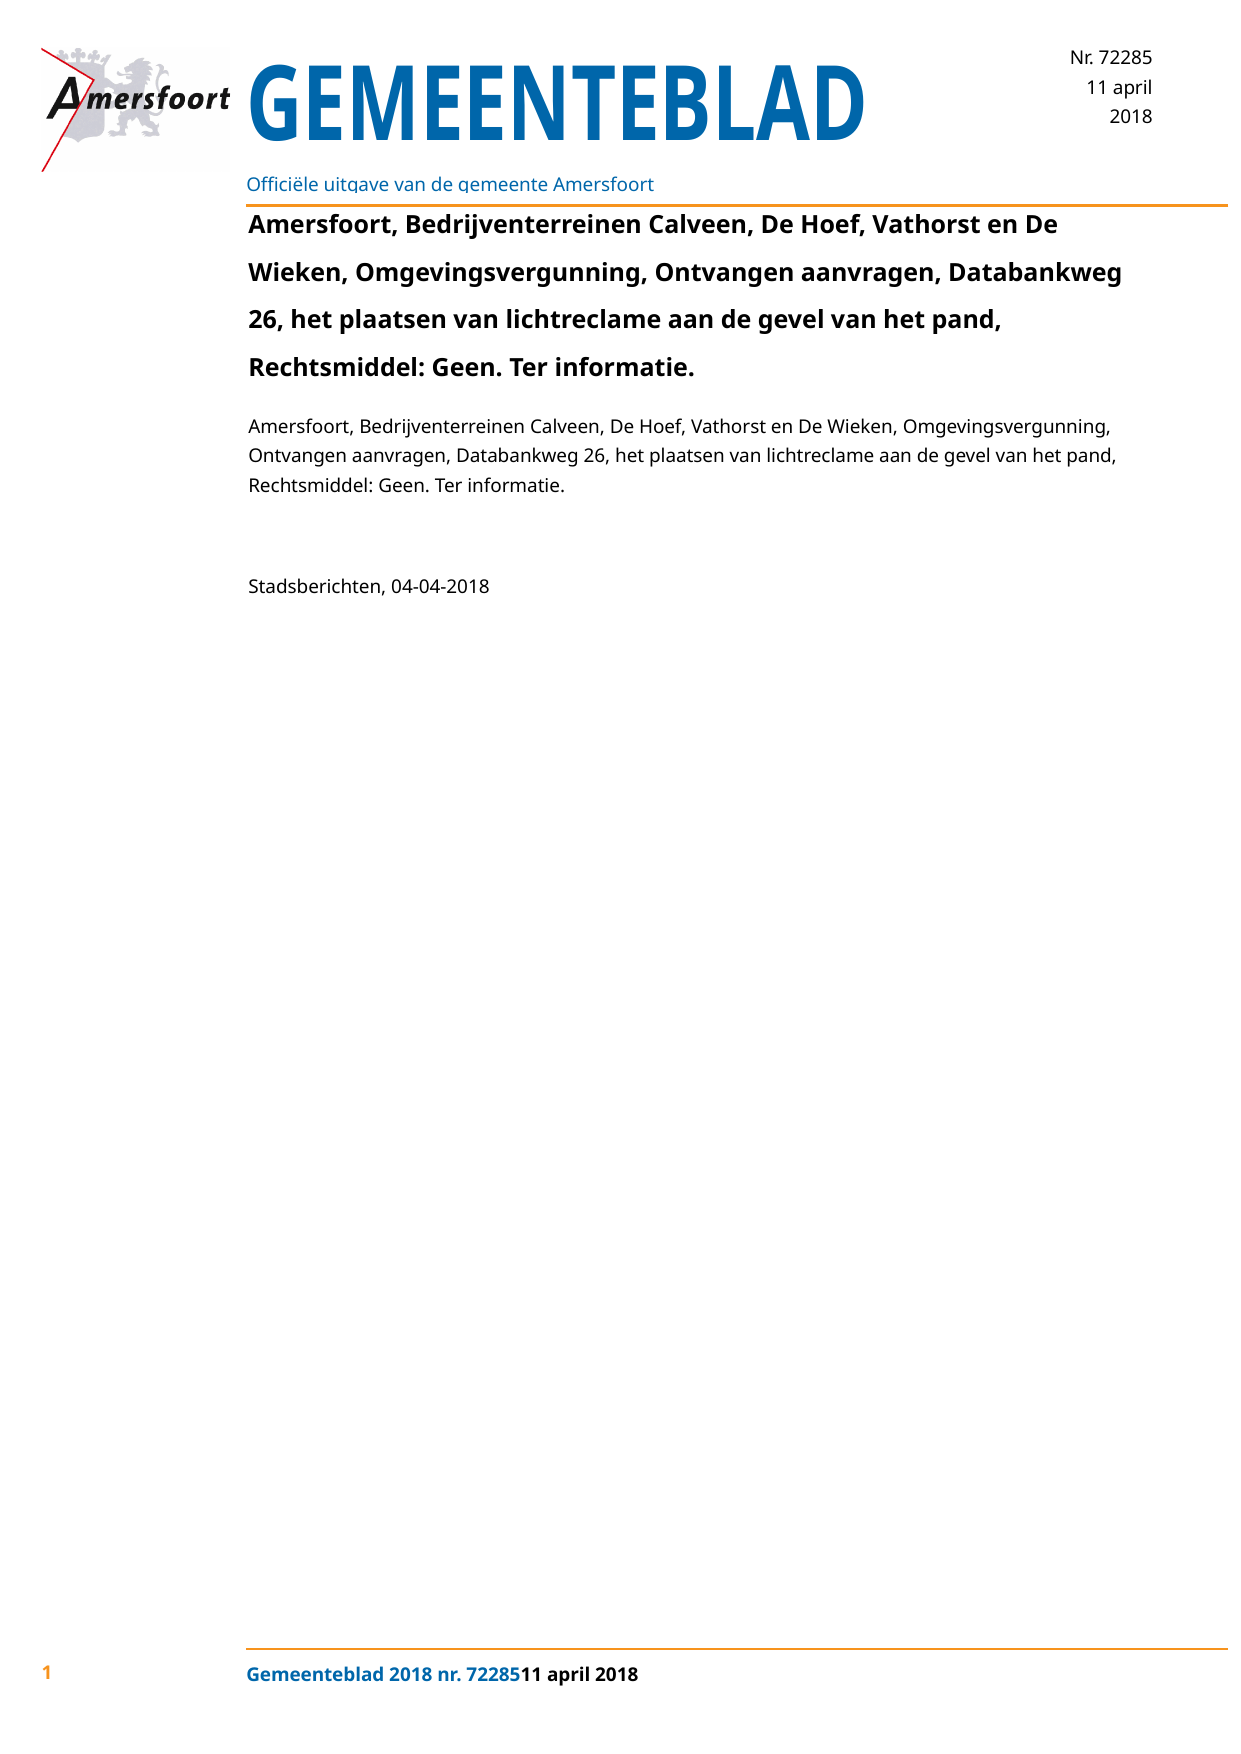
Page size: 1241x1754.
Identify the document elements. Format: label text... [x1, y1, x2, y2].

picture [41, 47, 231, 172]
text Amersfoort, Bedrijventerreinen Calveen, De Hoef, Vathorst en De Wieken, Omgevingsvergunning, Ontvangen aanvragen, Databankweg 26, het plaatsen van lichtreclame aan de gevel van het pand, Rechtsmiddel: Geen. Ter informatie. [248, 413, 1152, 498]
text Amersfoort, Bedrijventerreinen Calveen, De Hoef, Vathorst en De Wieken, Omgevingsvergunning, Ontvangen aanvragen, Databankweg 26, het plaatsen van lichtreclame aan de gevel van het pand, Rechtsmiddel: Geen. Ter informatie. [248, 207, 1152, 384]
text Stadsberichten, 04-04-2018 [248, 573, 1152, 599]
